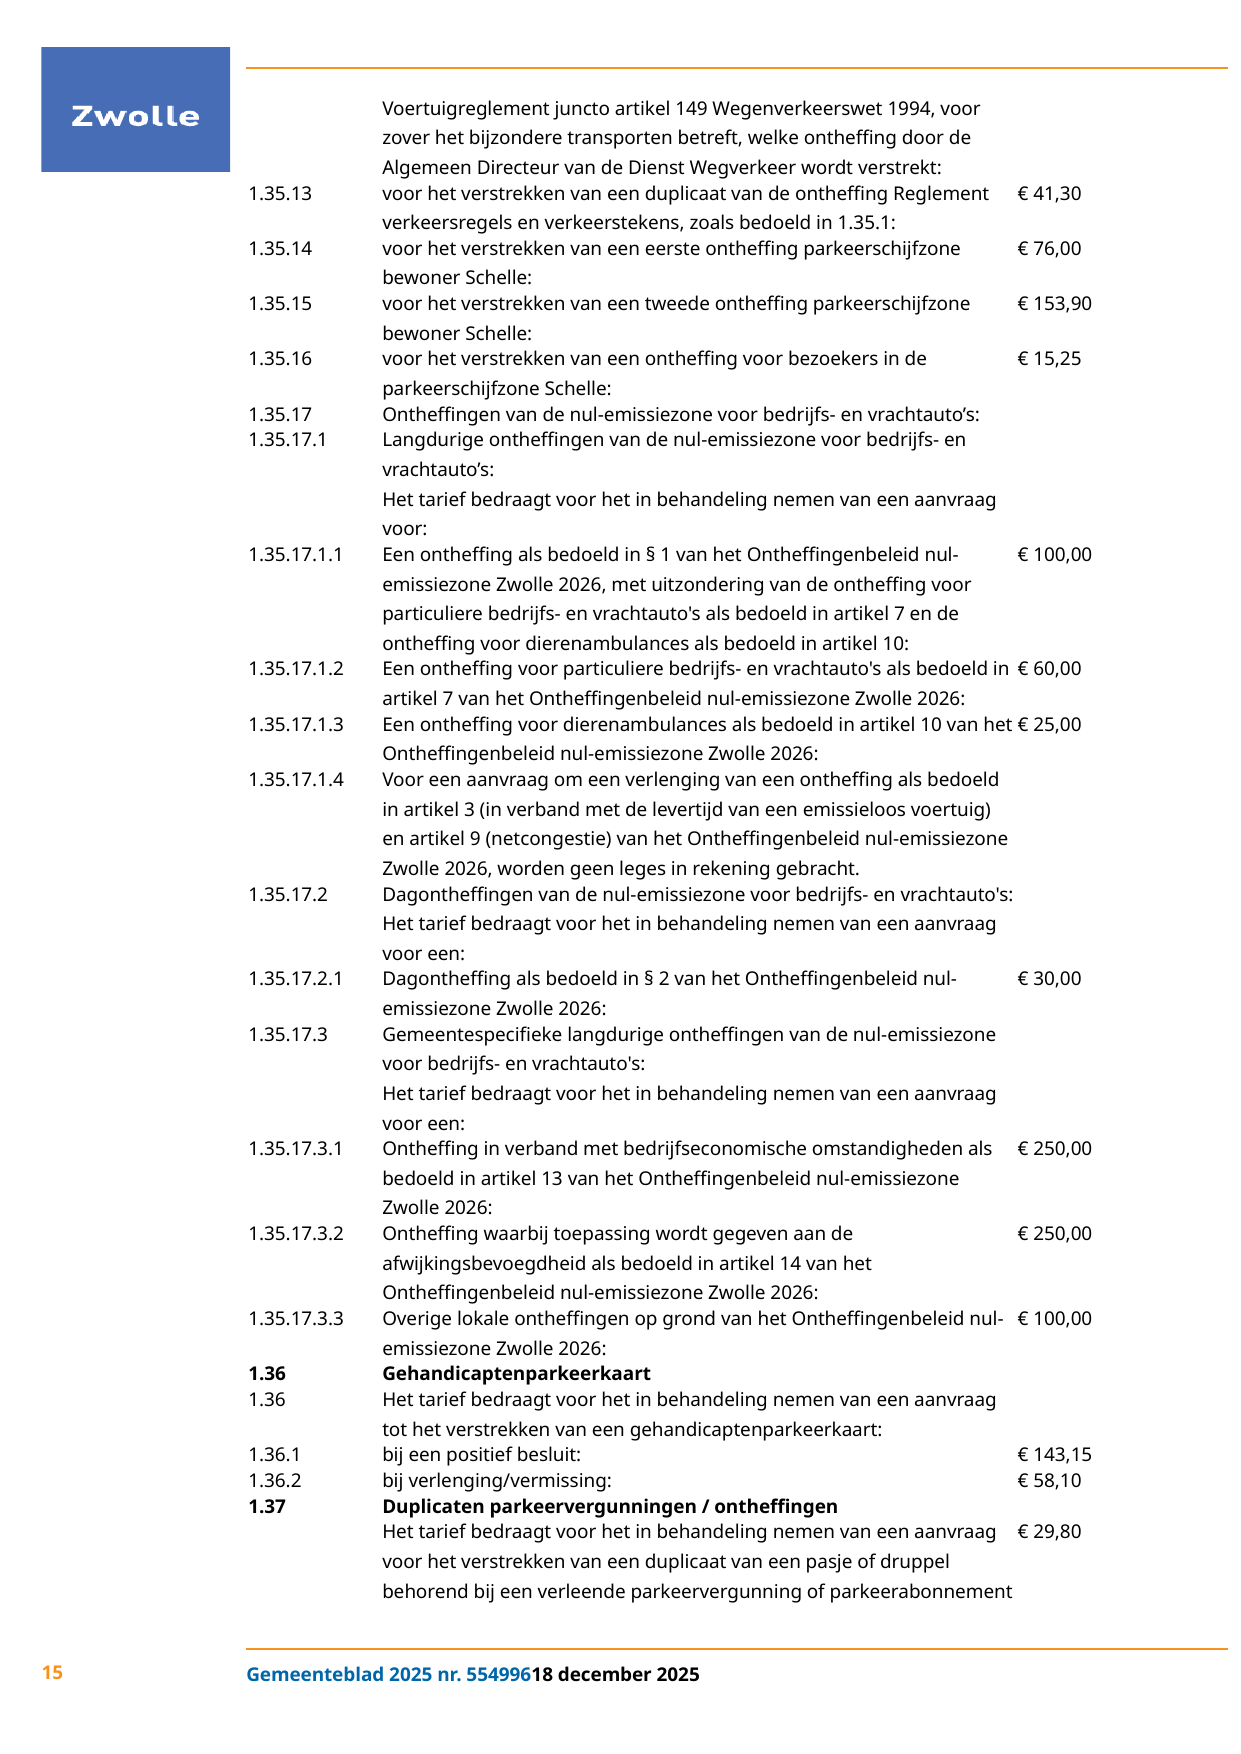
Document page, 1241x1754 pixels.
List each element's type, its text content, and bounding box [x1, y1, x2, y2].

table_cell [1018, 401, 1152, 427]
table_cell Gemeentespecifieke langdurige ontheffingen van de nul-emissiezone voor bedrijfs- en vrachtauto's: Het tarief bedraagt voor het in behandeling nemen van een aanvraag voor een: [382, 1021, 1017, 1135]
table_cell Ontheffing in verband met bedrijfseconomische omstandigheden als bedoeld in artikel 13 van het Ontheffingenbeleid nul-emissiezone Zwolle 2026: [382, 1135, 1017, 1220]
table_cell 1.35.17.1.3 [248, 711, 382, 766]
table_cell € 100,00 [1018, 541, 1152, 656]
table_cell [1018, 1361, 1152, 1386]
table_cell [248, 1519, 382, 1604]
table_cell bij een positief besluit: [382, 1442, 1017, 1467]
table_cell Ontheffing waarbij toepassing wordt gegeven aan de afwijkingsbevoegdheid als bedoeld in artikel 14 van het Ontheffingenbeleid nul-emissiezone Zwolle 2026: [382, 1220, 1017, 1305]
table_cell Overige lokale ontheffingen op grond van het Ontheffingenbeleid nul-emissiezone Zwolle 2026: [382, 1305, 1017, 1361]
table_cell € 29,80 [1018, 1519, 1152, 1604]
table_cell 1.35.13 [248, 180, 382, 235]
table_cell 1.35.17.3 [248, 1021, 382, 1135]
table_cell Een ontheffing voor particuliere bedrijfs- en vrachtauto's als bedoeld in artikel 7 van het Ontheffingenbeleid nul-emissiezone Zwolle 2026: [382, 656, 1017, 711]
table_cell 1.36 [248, 1361, 382, 1386]
table_cell € 60,00 [1018, 656, 1152, 711]
table_cell voor het verstrekken van een ontheffing voor bezoekers in de parkeerschijfzone Schelle: [382, 346, 1017, 401]
table_cell Dagontheffing als bedoeld in § 2 van het Ontheffingenbeleid nul-emissiezone Zwolle 2026: [382, 966, 1017, 1021]
table_cell € 250,00 [1018, 1220, 1152, 1305]
table_cell Duplicaten parkeervergunningen / ontheffingen [382, 1493, 1017, 1519]
table_cell [1018, 1386, 1152, 1442]
table_cell 1.36.1 [248, 1442, 382, 1467]
table_cell 1.35.17.2 [248, 881, 382, 966]
table_cell € 76,00 [1018, 235, 1152, 290]
table_cell [1018, 1493, 1152, 1519]
table_cell [1018, 95, 1152, 180]
table_cell € 58,10 [1018, 1467, 1152, 1493]
table_cell Voor een aanvraag om een verlenging van een ontheffing als bedoeld in artikel 3 (in verband met de levertijd van een emissieloos voertuig) en artikel 9 (netcongestie) van het Ontheffingenbeleid nul-emissiezone Zwolle 2026, worden geen leges in rekening gebracht. [382, 766, 1017, 881]
table_cell bij verlenging/vermissing: [382, 1467, 1017, 1493]
table_cell voor het verstrekken van een tweede ontheffing parkeerschijfzone bewoner Schelle: [382, 290, 1017, 346]
table_cell € 25,00 [1018, 711, 1152, 766]
table_cell [1018, 881, 1152, 966]
table_cell 1.35.16 [248, 346, 382, 401]
table_cell Een ontheffing voor dierenambulances als bedoeld in artikel 10 van het Ontheffingenbeleid nul-emissiezone Zwolle 2026: [382, 711, 1017, 766]
table_cell Langdurige ontheffingen van de nul-emissiezone voor bedrijfs- en vrachtauto’s: Het tarief bedraagt voor het in behandeling nemen van een aanvraag voor: [382, 427, 1017, 541]
table_cell 1.35.17.1 [248, 427, 382, 541]
table_cell € 153,90 [1018, 290, 1152, 346]
table_cell voor het verstrekken van een eerste ontheffing parkeerschijfzone bewoner Schelle: [382, 235, 1017, 290]
table_cell € 250,00 [1018, 1135, 1152, 1220]
table_cell € 15,25 [1018, 346, 1152, 401]
table_cell € 30,00 [1018, 966, 1152, 1021]
table_cell Het tarief bedraagt voor het in behandeling nemen van een aanvraag tot het verstrekken van een gehandicaptenparkeerkaart: [382, 1386, 1017, 1442]
table_cell [1018, 427, 1152, 541]
table_cell 1.35.17.3.3 [248, 1305, 382, 1361]
table_cell 1.37 [248, 1493, 382, 1519]
table_cell € 41,30 [1018, 180, 1152, 235]
table_cell 1.35.15 [248, 290, 382, 346]
table_cell [1018, 1021, 1152, 1135]
table_cell Gehandicaptenparkeerkaart [382, 1361, 1017, 1386]
table_cell € 143,15 [1018, 1442, 1152, 1467]
table_cell € 100,00 [1018, 1305, 1152, 1361]
table_cell 1.36.2 [248, 1467, 382, 1493]
table_cell 1.35.17.2.1 [248, 966, 382, 1021]
table_cell [248, 95, 382, 180]
table_cell Ontheffingen van de nul-emissiezone voor bedrijfs- en vrachtauto’s: [382, 401, 1017, 427]
table_cell Dagontheffingen van de nul-emissiezone voor bedrijfs- en vrachtauto's: Het tarief bedraagt voor het in behandeling nemen van een aanvraag voor een: [382, 881, 1017, 966]
table_cell 1.35.17.3.2 [248, 1220, 382, 1305]
table_cell 1.35.17 [248, 401, 382, 427]
table_cell 1.35.17.1.1 [248, 541, 382, 656]
table_cell 1.36 [248, 1386, 382, 1442]
picture [41, 47, 231, 172]
table_cell Het tarief bedraagt voor het in behandeling nemen van een aanvraag voor het verstrekken van een duplicaat van een pasje of druppel behorend bij een verleende parkeervergunning of parkeerabonnement [382, 1519, 1017, 1604]
table_cell [1018, 766, 1152, 881]
table_cell 1.35.17.1.4 [248, 766, 382, 881]
table_cell 1.35.17.3.1 [248, 1135, 382, 1220]
table_cell 1.35.14 [248, 235, 382, 290]
table_cell 1.35.17.1.2 [248, 656, 382, 711]
table_cell voor het verstrekken van een duplicaat van de ontheffing Reglement verkeersregels en verkeerstekens, zoals bedoeld in 1.35.1: [382, 180, 1017, 235]
table_cell Voertuigreglement juncto artikel 149 Wegenverkeerswet 1994, voor zover het bijzondere transporten betreft, welke ontheffing door de Algemeen Directeur van de Dienst Wegverkeer wordt verstrekt: [382, 95, 1017, 180]
table_cell Een ontheffing als bedoeld in § 1 van het Ontheffingenbeleid nul-emissiezone Zwolle 2026, met uitzondering van de ontheffing voor particuliere bedrijfs- en vrachtauto's als bedoeld in artikel 7 en de ontheffing voor dierenambulances als bedoeld in artikel 10: [382, 541, 1017, 656]
